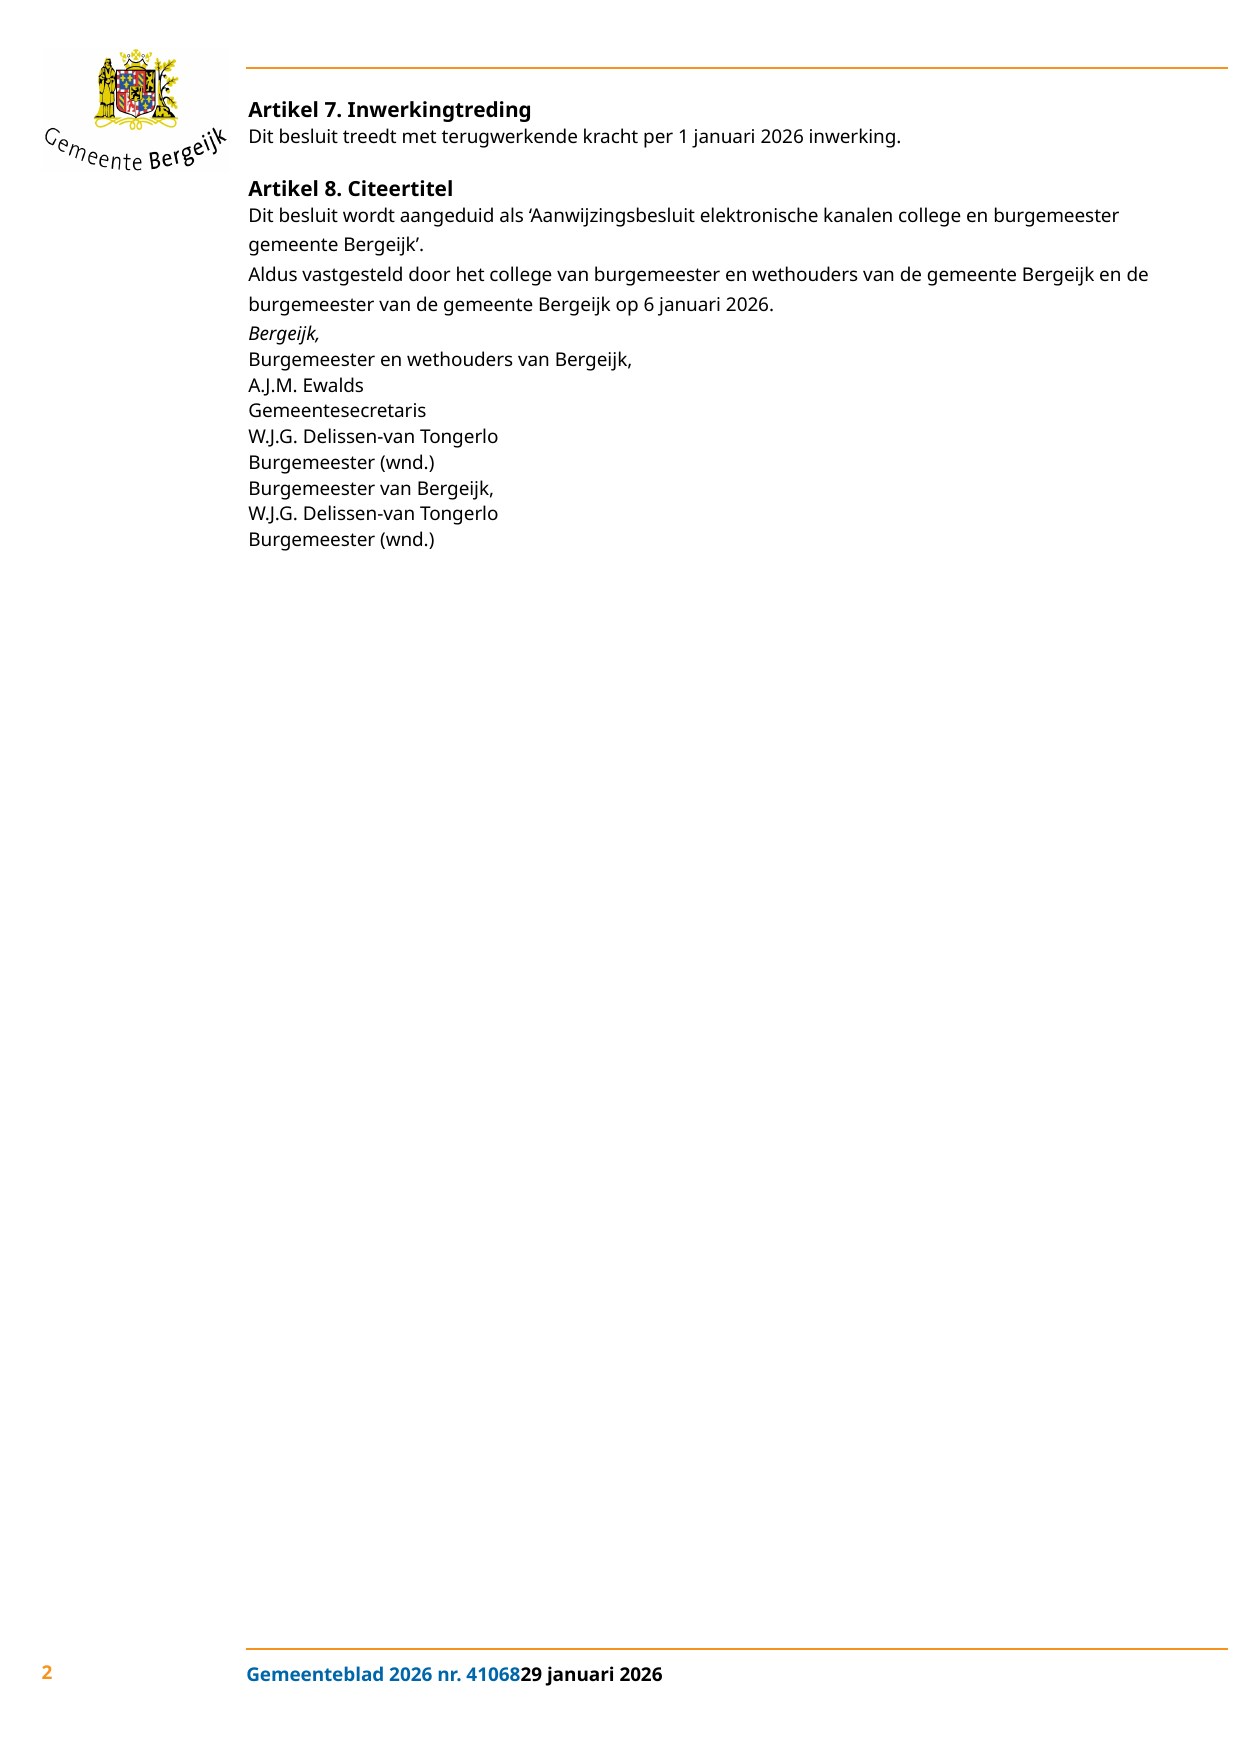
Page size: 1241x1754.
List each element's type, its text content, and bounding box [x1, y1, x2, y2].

text Dit besluit treedt met terugwerkende kracht per 1 januari 2026 inwerking. [248, 123, 1152, 149]
text A.J.M. Ewalds [248, 372, 1152, 398]
text Bergeijk, [248, 320, 1152, 346]
text Dit besluit wordt aangeduid als ‘Aanwijzingsbesluit elektronische kanalen college en burgemeester gemeente Bergeijk’. [248, 202, 1152, 257]
picture [41, 47, 231, 172]
text Burgemeester (wnd.) [248, 449, 1152, 475]
text Gemeentesecretaris [248, 398, 1152, 423]
text Aldus vastgesteld door het college van burgemeester en wethouders van de gemeente Bergeijk en de burgemeester van de gemeente Bergeijk op 6 januari 2026. [248, 261, 1152, 317]
text W.J.G. Delissen-van Tongerlo [248, 501, 1152, 526]
text Burgemeester van Bergeijk, [248, 475, 1152, 501]
text W.J.G. Delissen-van Tongerlo [248, 423, 1152, 449]
text Artikel 7. Inwerkingtreding [248, 95, 1152, 123]
text Artikel 8. Citeertitel [248, 174, 1152, 202]
text Burgemeester (wnd.) [248, 526, 1152, 552]
text Burgemeester en wethouders van Bergeijk, [248, 346, 1152, 372]
